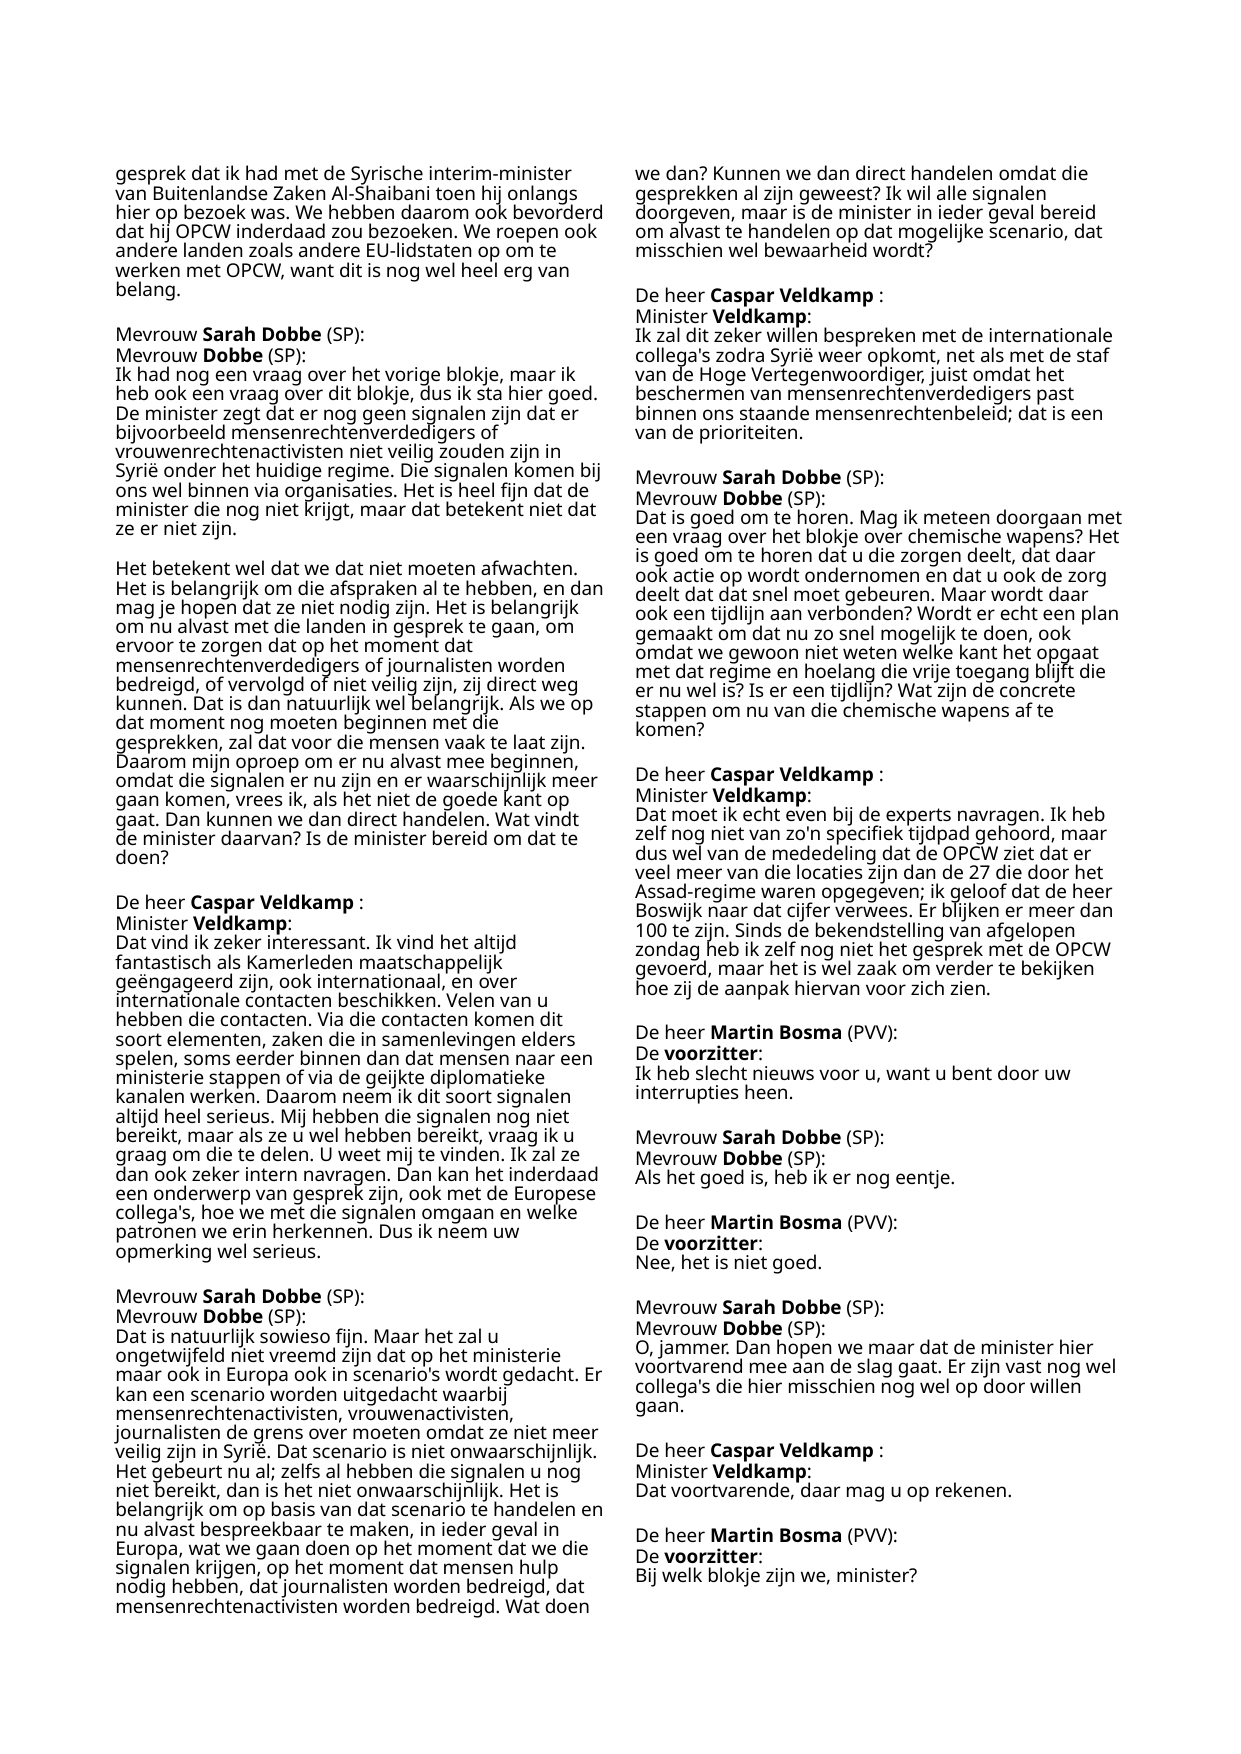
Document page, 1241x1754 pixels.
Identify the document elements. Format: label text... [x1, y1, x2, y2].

text Mevrouw Dobbe (SP): [115, 1308, 605, 1328]
text Dat vind ik zeker interessant. Ik vind het altijd fantastisch als Kamerleden maatschappelijk geëngageerd zijn, ook internationaal, en over internationale contacten beschikken. Velen van u hebben die contacten. Via die contacten komen dit soort elementen, zaken die in samenlevingen elders spelen, soms eerder binnen dan dat mensen naar een ministerie stappen of via de geijkte diplomatieke kanalen werken. Daarom neem ik dit soort signalen altijd heel serieus. Mij hebben die signalen nog niet bereikt, maar als ze u wel hebben bereikt, vraag ik u graag om die te delen. U weet mij te vinden. Ik zal ze dan ook zeker intern navragen. Dan kan het inderdaad een onderwerp van gesprek zijn, ook met de Europese collega's, hoe we met die signalen omgaan en welke patronen we erin herkennen. Dus ik neem uw opmerking wel serieus. [115, 934, 605, 1262]
text Dat is goed om te horen. Mag ik meteen doorgaan met een vraag over het blokje over chemische wapens? Het is goed om te horen dat u die zorgen deelt, dat daar ook actie op wordt ondernomen en dat u ook de zorg deelt dat dat snel moet gebeuren. Maar wordt daar ook een tijdlijn aan verbonden? Wordt er echt een plan gemaakt om dat nu zo snel mogelijk te doen, ook omdat we gewoon niet weten welke kant het opgaat met dat regime en hoelang die vrije toegang blijft die er nu wel is? Is er een tijdlijn? Wat zijn de concrete stappen om nu van die chemische wapens af te komen? [635, 509, 1125, 740]
text De heer Martin Bosma (PVV): [635, 1019, 1125, 1045]
text Mevrouw Sarah Dobbe (SP): [115, 321, 605, 347]
text Dat moet ik echt even bij de experts navragen. Ik heb zelf nog niet van zo'n specifiek tijdpad gehoord, maar dus wel van de mededeling dat de OPCW ziet dat er veel meer van die locaties zijn dan de 27 die door het Assad-regime waren opgegeven; ik geloof dat de heer Boswijk naar dat cijfer verwees. Er blijken er meer dan 100 te zijn. Sinds de bekendstelling van afgelopen zondag heb ik zelf nog niet het gesprek met de OPCW gevoerd, maar het is wel zaak om verder te bekijken hoe zij de aanpak hiervan voor zich zien. [635, 806, 1125, 999]
text Minister Veldkamp: [635, 308, 1125, 327]
text Dat voortvarende, daar mag u op rekenen. [635, 1482, 1125, 1501]
text De heer Caspar Veldkamp : [635, 282, 1125, 308]
text Ik had nog een vraag over het vorige blokje, maar ik heb ook een vraag over dit blokje, dus ik sta hier goed. De minister zegt dat er nog geen signalen zijn dat er bijvoorbeeld mensenrechtenverdedigers of vrouwenrechtenactivisten niet veilig zouden zijn in Syrië onder het huidige regime. Die signalen komen bij ons wel binnen via organisaties. Het is heel fijn dat de minister die nog niet krijgt, maar dat betekent niet dat ze er niet zijn. [115, 366, 605, 539]
text Als het goed is, heb ik er nog eentje. [635, 1169, 1125, 1188]
text Mevrouw Dobbe (SP): [635, 490, 1125, 509]
text De voorzitter: [635, 1548, 1125, 1567]
text gesprek dat ik had met de Syrische interim-minister van Buitenlandse Zaken Al-Shaibani toen hij onlangs hier op bezoek was. We hebben daarom ook bevorderd dat hij OPCW inderdaad zou bezoeken. We roepen ook andere landen zoals andere EU-lidstaten op om te werken met OPCW, want dit is nog wel heel erg van belang. [115, 165, 605, 300]
text Mevrouw Dobbe (SP): [635, 1150, 1125, 1169]
text Minister Veldkamp: [635, 787, 1125, 806]
text Mevrouw Sarah Dobbe (SP): [635, 464, 1125, 490]
text Het betekent wel dat we dat niet moeten afwachten. Het is belangrijk om die afspraken al te hebben, en dan mag je hopen dat ze niet nodig zijn. Het is belangrijk om nu alvast met die landen in gesprek te gaan, om ervoor te zorgen dat op het moment dat mensenrechtenverdedigers of journalisten worden bedreigd, of vervolgd of niet veilig zijn, zij direct weg kunnen. Dat is dan natuurlijk wel belangrijk. Als we op dat moment nog moeten beginnen met die gesprekken, zal dat voor die mensen vaak te laat zijn. Daarom mijn oproep om er nu alvast mee beginnen, omdat die signalen er nu zijn en er waarschijnlijk meer gaan komen, vrees ik, als het niet de goede kant op gaat. Dan kunnen we dan direct handelen. Wat vindt de minister daarvan? Is de minister bereid om dat te doen? [115, 560, 605, 868]
text De heer Caspar Veldkamp : [635, 1437, 1125, 1463]
text De voorzitter: [635, 1045, 1125, 1064]
text Mevrouw Sarah Dobbe (SP): [635, 1294, 1125, 1320]
text Dat is natuurlijk sowieso fijn. Maar het zal u ongetwijfeld niet vreemd zijn dat op het ministerie maar ook in Europa ook in scenario's wordt gedacht. Er kan een scenario worden uitgedacht waarbij mensenrechtenactivisten, vrouwenactivisten, journalisten de grens over moeten omdat ze niet meer veilig zijn in Syrië. Dat scenario is niet onwaarschijnlijk. Het gebeurt nu al; zelfs al hebben die signalen u nog niet bereikt, dan is het niet onwaarschijnlijk. Het is belangrijk om op basis van dat scenario te handelen en nu alvast bespreekbaar te maken, in ieder geval in Europa, wat we gaan doen op het moment dat we die signalen krijgen, op het moment dat mensen hulp nodig hebben, dat journalisten worden bedreigd, dat mensenrechtenactivisten worden bedreigd. Wat doen [115, 1328, 605, 1617]
text Nee, het is niet goed. [635, 1254, 1125, 1273]
text Mevrouw Sarah Dobbe (SP): [635, 1124, 1125, 1150]
text Minister Veldkamp: [635, 1463, 1125, 1482]
text De voorzitter: [635, 1235, 1125, 1254]
text Bij welk blokje zijn we, minister? [635, 1567, 1125, 1586]
text O, jammer. Dan hopen we maar dat de minister hier voortvarend mee aan de slag gaat. Er zijn vast nog wel collega's die hier misschien nog wel op door willen gaan. [635, 1339, 1125, 1416]
text Mevrouw Dobbe (SP): [635, 1320, 1125, 1339]
text Mevrouw Dobbe (SP): [115, 347, 605, 366]
text De heer Martin Bosma (PVV): [635, 1522, 1125, 1548]
text we dan? Kunnen we dan direct handelen omdat die gesprekken al zijn geweest? Ik wil alle signalen doorgeven, maar is de minister in ieder geval bereid om alvast te handelen op dat mogelijke scenario, dat misschien wel bewaarheid wordt? [635, 165, 1125, 262]
text De heer Martin Bosma (PVV): [635, 1209, 1125, 1235]
text Mevrouw Sarah Dobbe (SP): [115, 1283, 605, 1308]
text Ik heb slecht nieuws voor u, want u bent door uw interrupties heen. [635, 1064, 1125, 1103]
text De heer Caspar Veldkamp : [115, 889, 605, 915]
text De heer Caspar Veldkamp : [635, 761, 1125, 787]
text Minister Veldkamp: [115, 915, 605, 934]
text Ik zal dit zeker willen bespreken met de internationale collega's zodra Syrië weer opkomt, net als met de staf van de Hoge Vertegenwoordiger, juist omdat het beschermen van mensenrechtenverdedigers past binnen ons staande mensenrechtenbeleid; dat is een van de prioriteiten. [635, 327, 1125, 443]
